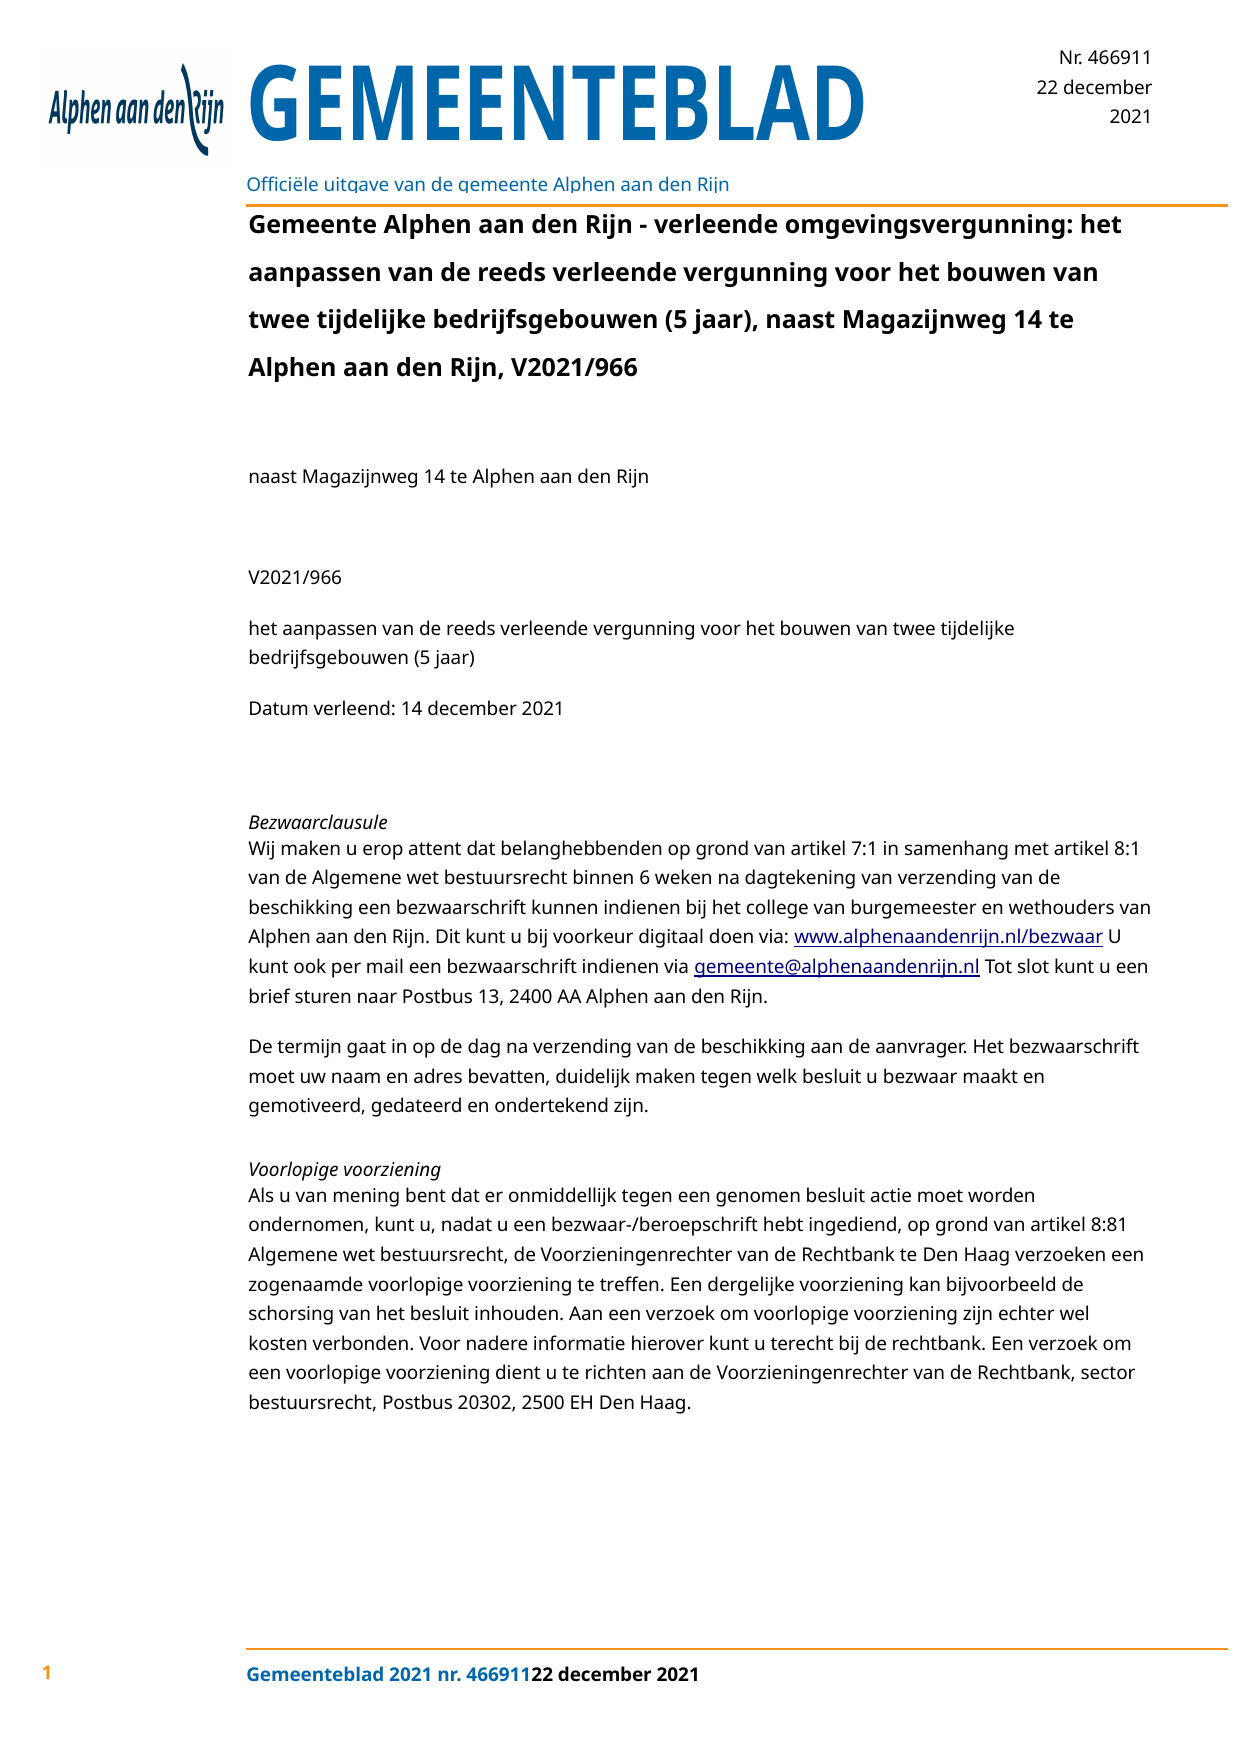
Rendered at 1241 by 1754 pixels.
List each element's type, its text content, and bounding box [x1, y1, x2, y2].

text Datum verleend: 14 december 2021 [248, 695, 1152, 721]
picture [41, 47, 231, 172]
text Als u van mening bent dat er onmiddellijk tegen een genomen besluit actie moet worden ondernomen, kunt u, nadat u een bezwaar-/beroepschrift hebt ingediend, op grond van artikel 8:81 Algemene wet bestuursrecht, de Voorzieningenrechter van de Rechtbank te Den Haag verzoeken een zogenaamde voorlopige voorziening te treffen. Een dergelijke voorziening kan bijvoorbeeld de schorsing van het besluit inhouden. Aan een verzoek om voorlopige voorziening zijn echter wel kosten verbonden. Voor nadere informatie hierover kunt u terecht bij de rechtbank. Een verzoek om een voorlopige voorziening dient u te richten aan de Voorzieningenrechter van de Rechtbank, sector bestuursrecht, Postbus 20302, 2500 EH Den Haag. [248, 1182, 1152, 1415]
text Wij maken u erop attent dat belanghebbenden op grond van artikel 7:1 in samenhang met artikel 8:1 van de Algemene wet bestuursrecht binnen 6 weken na dagtekening van verzending van de beschikking een bezwaarschrift kunnen indienen bij het college van burgemeester en wethouders van Alphen aan den Rijn. Dit kunt u bij voorkeur digitaal doen via: www.alphenaandenrijn.nl/bezwaar U kunt ook per mail een bezwaarschrift indienen via gemeente@alphenaandenrijn.nl Tot slot kunt u een brief sturen naar Postbus 13, 2400 AA Alphen aan den Rijn. [248, 835, 1152, 1008]
text naast Magazijnweg 14 te Alphen aan den Rijn [248, 463, 1152, 489]
text het aanpassen van de reeds verleende vergunning voor het bouwen van twee tijdelijke bedrijfsgebouwen (5 jaar) [248, 615, 1152, 670]
text Voorlopige voorziening [248, 1156, 1152, 1182]
text De termijn gaat in op de dag na verzending van de beschikking aan de aanvrager. Het bezwaarschrift moet uw naam en adres bevatten, duidelijk maken tegen welk besluit u bezwaar maakt en gemotiveerd, gedateerd en ondertekend zijn. [248, 1033, 1152, 1118]
text V2021/966 [248, 564, 1152, 590]
text Gemeente Alphen aan den Rijn - verleende omgevingsvergunning: het aanpassen van de reeds verleende vergunning voor het bouwen van twee tijdelijke bedrijfsgebouwen (5 jaar), naast Magazijnweg 14 te Alphen aan den Rijn, V2021/966 [248, 207, 1152, 384]
text Bezwaarclausule [248, 809, 1152, 835]
